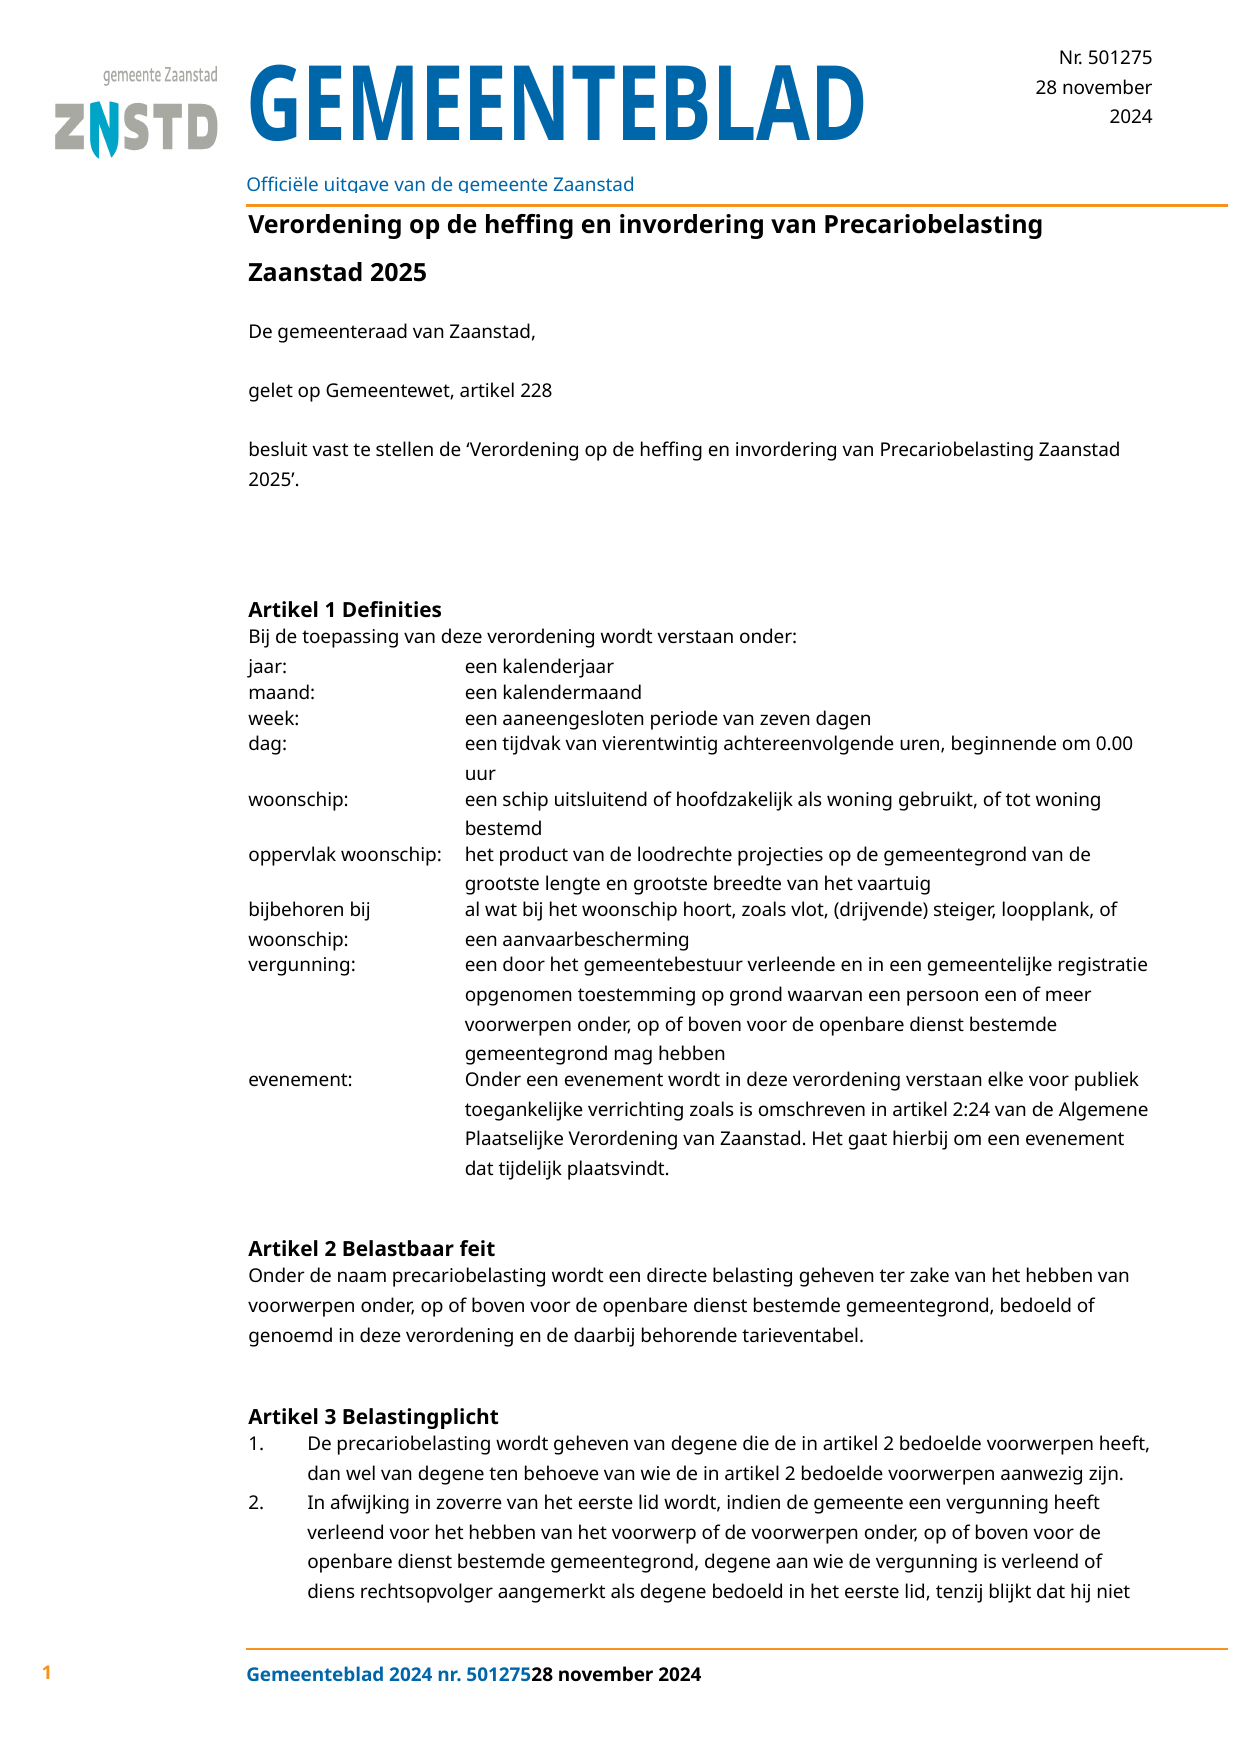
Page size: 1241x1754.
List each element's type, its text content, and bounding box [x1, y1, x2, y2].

table_cell een aaneengesloten periode van zeven dagen [465, 705, 1152, 730]
text gelet op Gemeentewet, artikel 228 [248, 377, 1152, 403]
text Artikel 1 Definities [248, 595, 1152, 623]
text Verordening op de heffing en invordering van Precariobelasting Zaanstad 2025 [248, 207, 1152, 288]
table_cell Onder een evenement wordt in deze verordening verstaan elke voor publiek toegankelijke verrichting zoals is omschreven in artikel 2:24 van de Algemene Plaatselijke Verordening van Zaanstad. Het gaat hierbij om een evenement dat tijdelijk plaatsvindt. [465, 1066, 1152, 1181]
table_cell een kalendermaand [465, 679, 1152, 705]
table_header jaar: [248, 653, 464, 679]
text Artikel 3 Belastingplicht [248, 1402, 1152, 1430]
table_cell maand: [248, 679, 464, 705]
table_cell week: [248, 705, 464, 730]
table_cell oppervlak woonschip: [248, 841, 464, 896]
text Artikel 2 Belastbaar feit [248, 1234, 1152, 1263]
table_cell een door het gemeentebestuur verleende en in een gemeentelijke registratie opgenomen toestemming op grond waarvan een persoon een of meer voorwerpen onder, op of boven voor de openbare dienst bestemde gemeentegrond mag hebben [465, 952, 1152, 1066]
text De gemeenteraad van Zaanstad, [248, 318, 1152, 344]
table_header een kalenderjaar [465, 653, 1152, 679]
list In afwijking in zoverre van het eerste lid wordt, indien de gemeente een vergunning heeft verleend voor het hebben van het voorwerp of de voorwerpen onder, op of boven voor de openbare dienst bestemde gemeentegrond, degene aan wie de vergunning is verleend of diens rechtsopvolger aangemerkt als degene bedoeld in het eerste lid, tenzij blijkt dat hij niet [248, 1489, 1152, 1604]
table_cell woonschip: [248, 786, 464, 841]
list De precariobelasting wordt geheven van degene die de in artikel 2 bedoelde voorwerpen heeft, dan wel van degene ten behoeve van wie de in artikel 2 bedoelde voorwerpen aanwezig zijn. [248, 1430, 1152, 1486]
table_cell een schip uitsluitend of hoofdzakelijk als woning gebruikt, of tot woning bestemd [465, 786, 1152, 841]
table_cell vergunning: [248, 952, 464, 1066]
table_cell bijbehoren bij woonschip: [248, 896, 464, 952]
text Onder de naam precariobelasting wordt een directe belasting geheven ter zake van het hebben van voorwerpen onder, op of boven voor de openbare dienst bestemde gemeentegrond, bedoeld of genoemd in deze verordening en de daarbij behorende tarieventabel. [248, 1263, 1152, 1348]
table_cell het product van de loodrechte projecties op de gemeentegrond van de grootste lengte en grootste breedte van het vaartuig [465, 841, 1152, 896]
picture [41, 47, 231, 172]
text Bij de toepassing van deze verordening wordt verstaan onder: [248, 623, 1152, 649]
table_cell al wat bij het woonschip hoort, zoals vlot, (drijvende) steiger, loopplank, of een aanvaarbescherming [465, 896, 1152, 952]
table_cell evenement: [248, 1066, 464, 1181]
table_cell dag: [248, 730, 464, 786]
text besluit vast te stellen de ‘Verordening op de heffing en invordering van Precariobelasting Zaanstad 2025’. [248, 436, 1152, 492]
table_cell een tijdvak van vierentwintig achtereenvolgende uren, beginnende om 0.00 uur [465, 730, 1152, 786]
